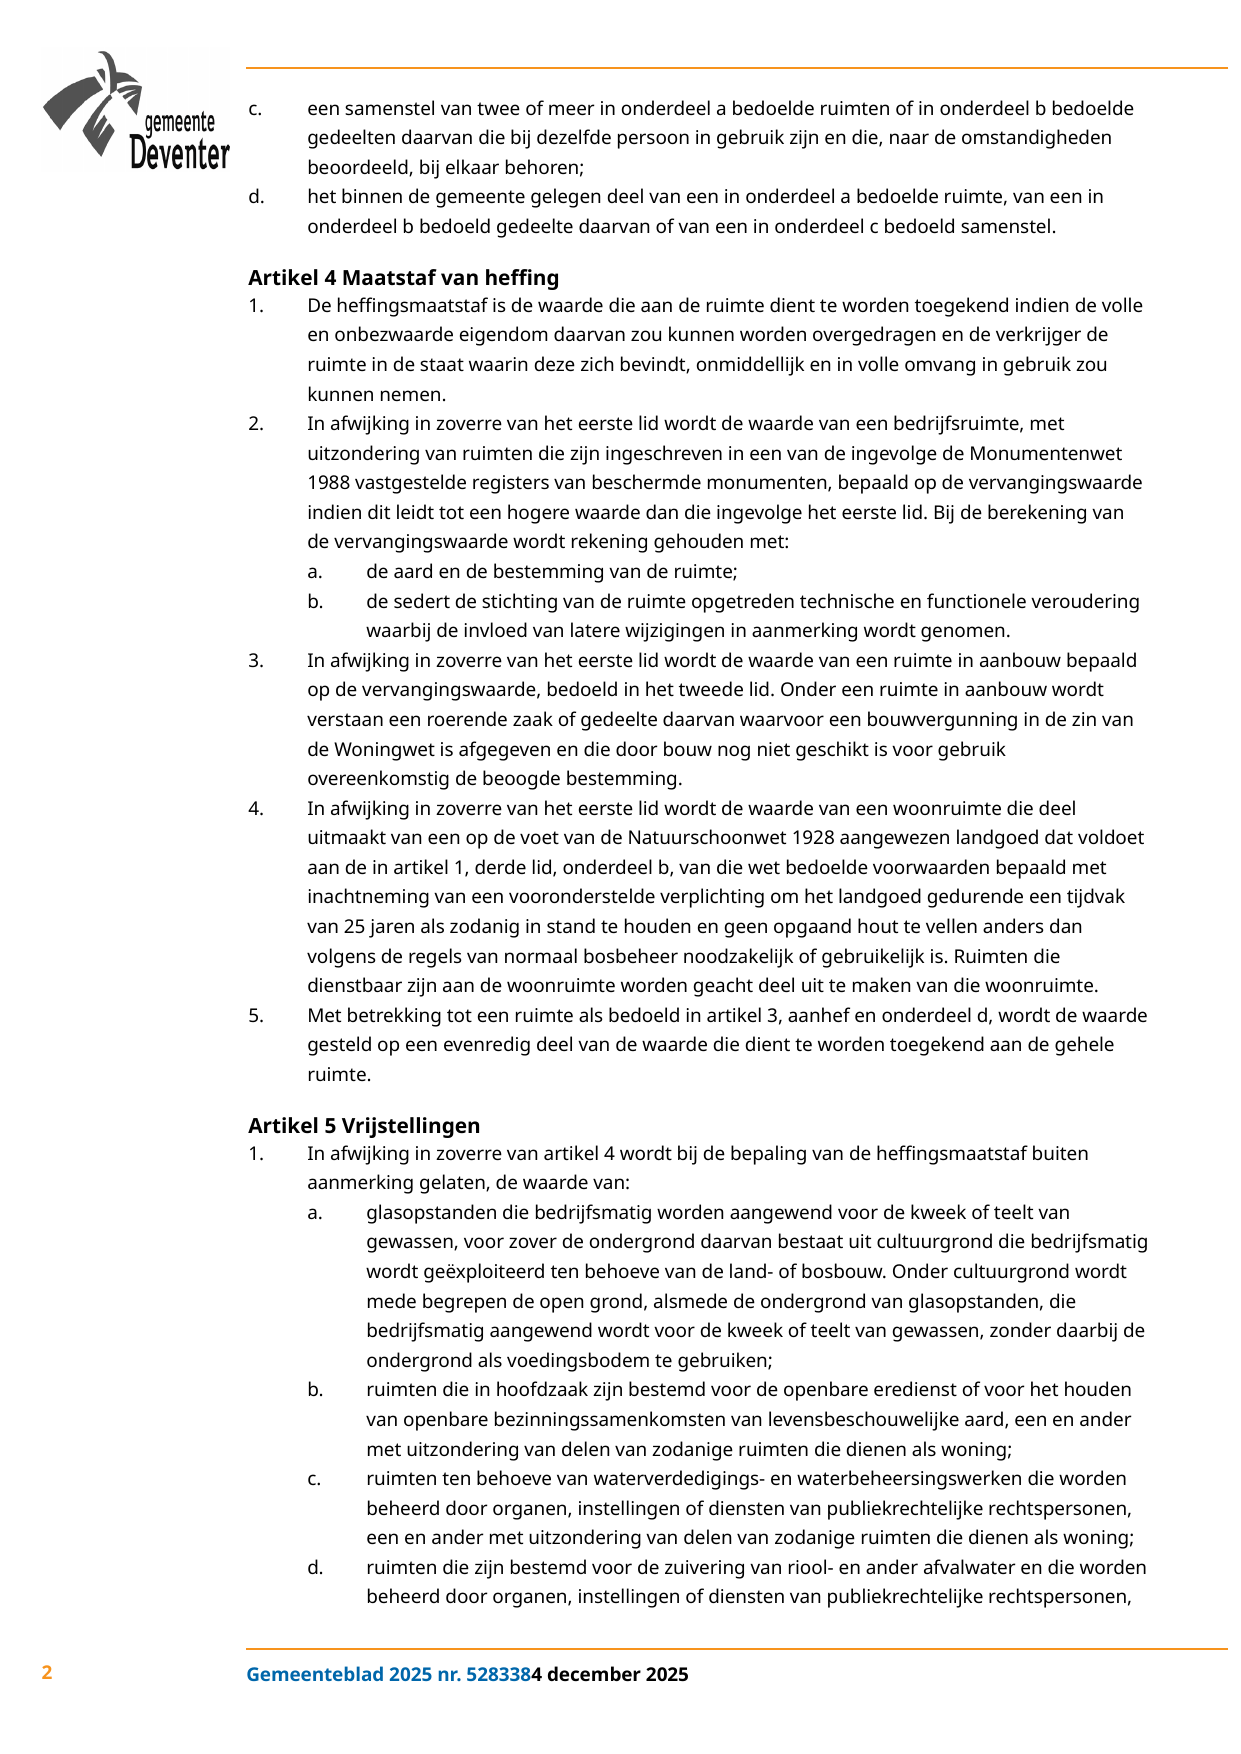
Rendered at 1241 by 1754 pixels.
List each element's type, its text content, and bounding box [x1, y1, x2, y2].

list ruimten die in hoofdzaak zijn bestemd voor de openbare eredienst of voor het houden van openbare bezinningssamenkomsten van levensbeschouwelijke aard, een en ander met uitzondering van delen van zodanige ruimten die dienen als woning; [307, 1377, 1152, 1462]
list Met betrekking tot een ruimte als bedoeld in artikel 3, aanhef en onderdeel d, wordt de waarde gesteld op een evenredig deel van de waarde die dient te worden toegekend aan de gehele ruimte. [248, 1002, 1152, 1087]
list het binnen de gemeente gelegen deel van een in onderdeel a bedoelde ruimte, van een in onderdeel b bedoeld gedeelte daarvan of van een in onderdeel c bedoeld samenstel. [248, 183, 1152, 239]
text Artikel 5 Vrijstellingen [248, 1112, 1152, 1140]
list een samenstel van twee of meer in onderdeel a bedoelde ruimten of in onderdeel b bedoelde gedeelten daarvan die bij dezelfde persoon in gebruik zijn en die, naar de omstandigheden beoordeeld, bij elkaar behoren; [248, 95, 1152, 180]
text Artikel 4 Maatstaf van heffing [248, 263, 1152, 292]
list ruimten ten behoeve van waterverdedigings- en waterbeheersingswerken die worden beheerd door organen, instellingen of diensten van publiekrechtelijke rechtspersonen, een en ander met uitzondering van delen van zodanige ruimten die dienen als woning; [307, 1465, 1152, 1550]
list glasopstanden die bedrijfsmatig worden aangewend voor de kweek of teelt van gewassen, voor zover de ondergrond daarvan bestaat uit cultuurgrond die bedrijfsmatig wordt geëxploiteerd ten behoeve van de land- of bosbouw. Onder cultuurgrond wordt mede begrepen de open grond, alsmede de ondergrond van glasopstanden, die bedrijfsmatig aangewend wordt voor de kweek of teelt van gewassen, zonder daarbij de ondergrond als voedingsbodem te gebruiken; [307, 1199, 1152, 1373]
list In afwijking in zoverre van het eerste lid wordt de waarde van een woonruimte die deel uitmaakt van een op de voet van de Natuurschoonwet 1928 aangewezen landgoed dat voldoet aan de in artikel 1, derde lid, onderdeel b, van die wet bedoelde voorwaarden bepaald met inachtneming van een vooronderstelde verplichting om het landgoed gedurende een tijdvak van 25 jaren als zodanig in stand te houden en geen opgaand hout te vellen anders dan volgens de regels van normaal bosbeheer noodzakelijk of gebruikelijk is. Ruimten die dienstbaar zijn aan de woonruimte worden geacht deel uit te maken van die woonruimte. [248, 795, 1152, 998]
list In afwijking in zoverre van het eerste lid wordt de waarde van een bedrijfsruimte, met uitzondering van ruimten die zijn ingeschreven in een van de ingevolge de Monumentenwet 1988 vastgestelde registers van beschermde monumenten, bepaald op de vervangingswaarde indien dit leidt tot een hogere waarde dan die ingevolge het eerste lid. Bij de berekening van de vervangingswaarde wordt rekening gehouden met: [248, 410, 1152, 554]
list ruimten die zijn bestemd voor de zuivering van riool- en ander afvalwater en die worden beheerd door organen, instellingen of diensten van publiekrechtelijke rechtspersonen, [307, 1554, 1152, 1609]
list In afwijking in zoverre van het eerste lid wordt de waarde van een ruimte in aanbouw bepaald op de vervangingswaarde, bedoeld in het tweede lid. Onder een ruimte in aanbouw wordt verstaan een roerende zaak of gedeelte daarvan waarvoor een bouwvergunning in de zin van de Woningwet is afgegeven en die door bouw nog niet geschikt is voor gebruik overeenkomstig de beoogde bestemming. [248, 647, 1152, 791]
list de aard en de bestemming van de ruimte; [307, 558, 1152, 584]
list In afwijking in zoverre van artikel 4 wordt bij de bepaling van de heffingsmaatstaf buiten aanmerking gelaten, de waarde van: [248, 1140, 1152, 1195]
list de sedert de stichting van de ruimte opgetreden technische en functionele veroudering waarbij de invloed van latere wijzigingen in aanmerking wordt genomen. [307, 588, 1152, 643]
picture [41, 47, 231, 172]
list De heffingsmaatstaf is de waarde die aan de ruimte dient te worden toegekend indien de volle en onbezwaarde eigendom daarvan zou kunnen worden overgedragen en de verkrijger de ruimte in de staat waarin deze zich bevindt, onmiddellijk en in volle omvang in gebruik zou kunnen nemen. [248, 292, 1152, 406]
